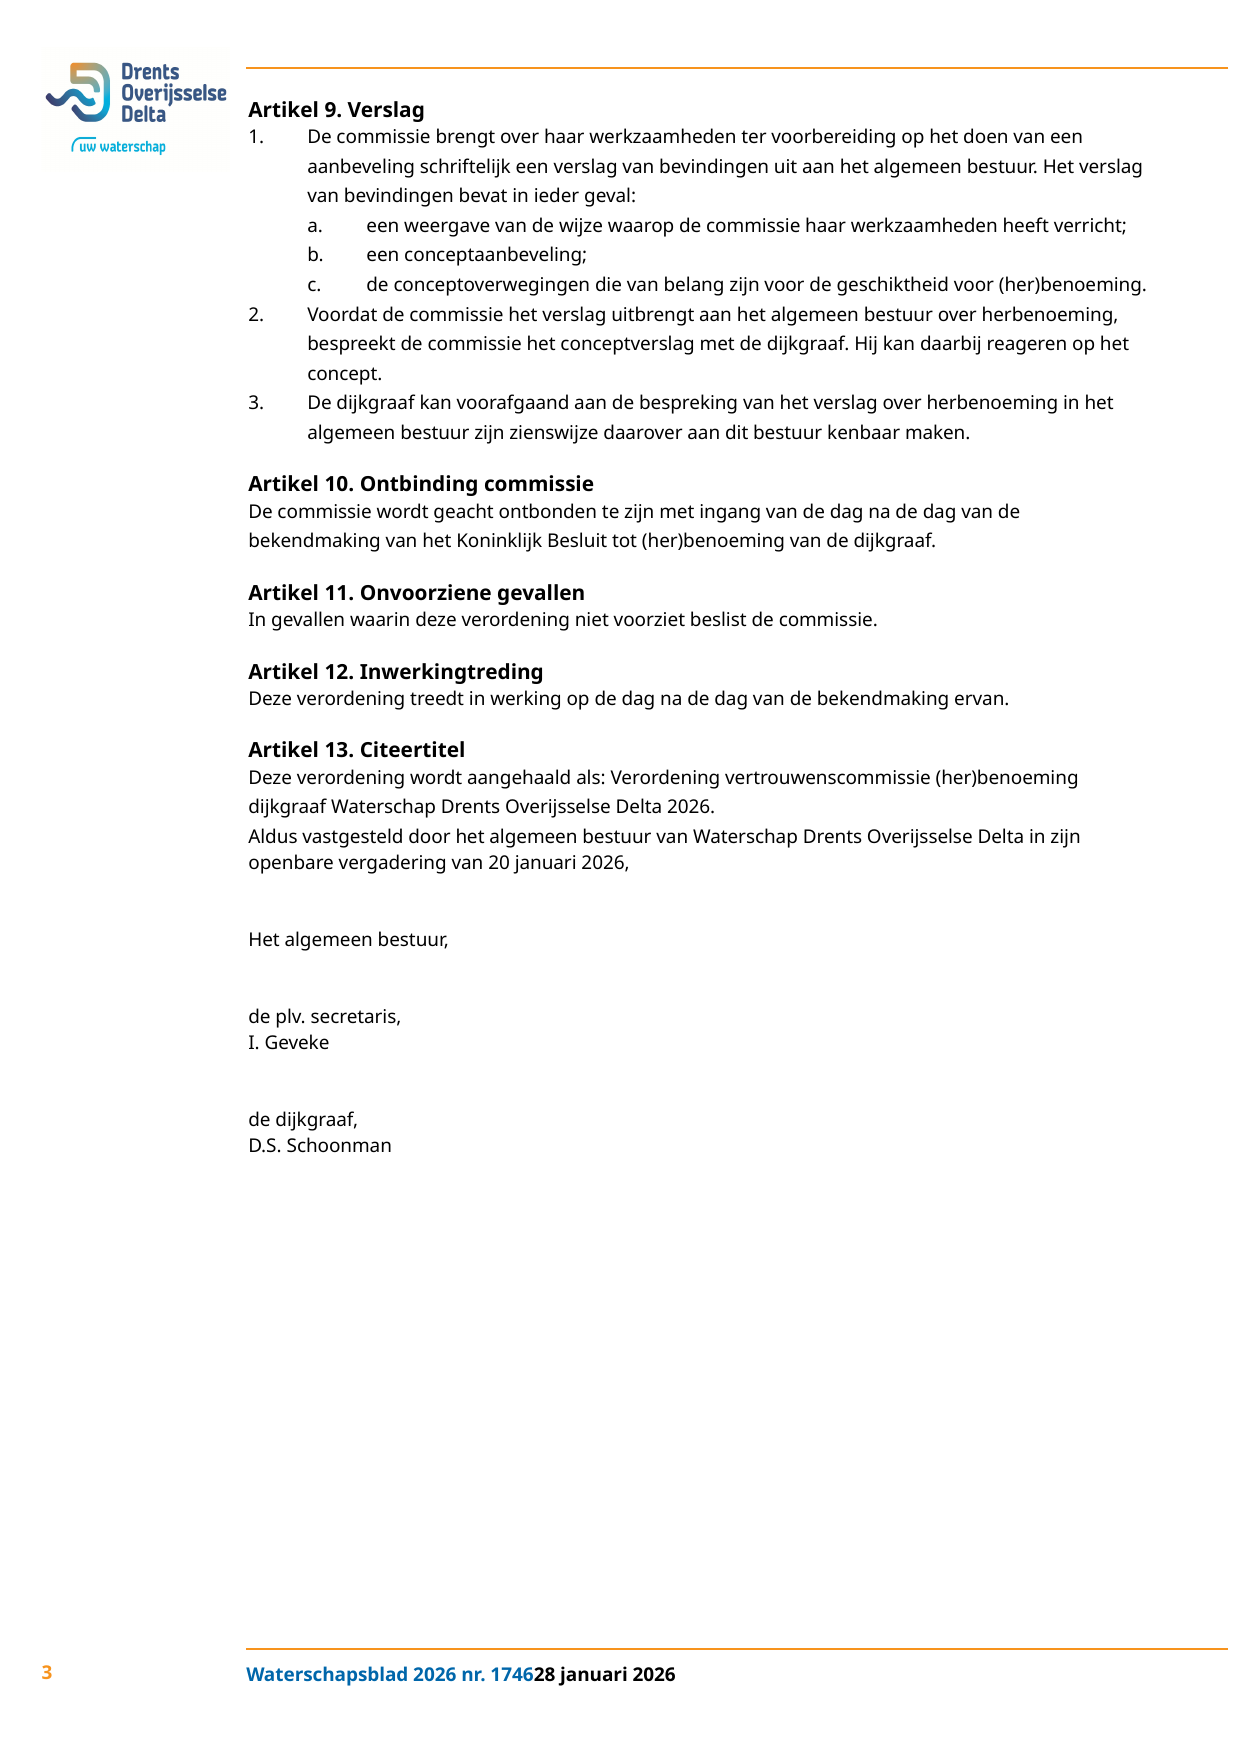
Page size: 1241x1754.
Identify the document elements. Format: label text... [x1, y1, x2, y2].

text Artikel 11. Onvoorziene gevallen [248, 578, 1152, 606]
text De commissie wordt geacht ontbonden te zijn met ingang van de dag na de dag van de bekendmaking van het Koninklijk Besluit tot (her)benoeming van de dijkgraaf. [248, 498, 1152, 553]
list De commissie brengt over haar werkzaamheden ter voorbereiding op het doen van een aanbeveling schriftelijk een verslag van bevindingen uit aan het algemeen bestuur. Het verslag van bevindingen bevat in ieder geval: [248, 123, 1152, 208]
list een weergave van de wijze waarop de commissie haar werkzaamheden heeft verricht; [307, 212, 1152, 238]
text de dijkgraaf, [248, 1106, 1152, 1132]
list een conceptaanbeveling; [307, 242, 1152, 267]
list Voordat de commissie het verslag uitbrengt aan het algemeen bestuur over herbenoeming, bespreekt de commissie het conceptverslag met de dijkgraaf. Hij kan daarbij reageren op het concept. [248, 301, 1152, 386]
text Deze verordening wordt aangehaald als: Verordening vertrouwenscommissie (her)benoeming dijkgraaf Waterschap Drents Overijsselse Delta 2026. [248, 764, 1152, 819]
text Artikel 9. Verslag [248, 95, 1152, 123]
text Aldus vastgesteld door het algemeen bestuur van Waterschap Drents Overijsselse Delta in zijn openbare vergadering van 20 januari 2026, [248, 823, 1152, 875]
text Het algemeen bestuur, [248, 926, 1152, 952]
text Artikel 10. Ontbinding commissie [248, 469, 1152, 498]
text I. Geveke [248, 1029, 1152, 1055]
list de conceptoverwegingen die van belang zijn voor de geschiktheid voor (her)benoeming. [307, 271, 1152, 297]
text Artikel 13. Citeertitel [248, 736, 1152, 764]
list De dijkgraaf kan voorafgaand aan de bespreking van het verslag over herbenoeming in het algemeen bestuur zijn zienswijze daarover aan dit bestuur kenbaar maken. [248, 389, 1152, 445]
text Deze verordening treedt in werking op de dag na de dag van de bekendmaking ervan. [248, 685, 1152, 711]
text Artikel 12. Inwerkingtreding [248, 657, 1152, 685]
picture [41, 47, 231, 172]
text D.S. Schoonman [248, 1132, 1152, 1158]
text In gevallen waarin deze verordening niet voorziet beslist de commissie. [248, 606, 1152, 632]
text de plv. secretaris, [248, 1003, 1152, 1029]
